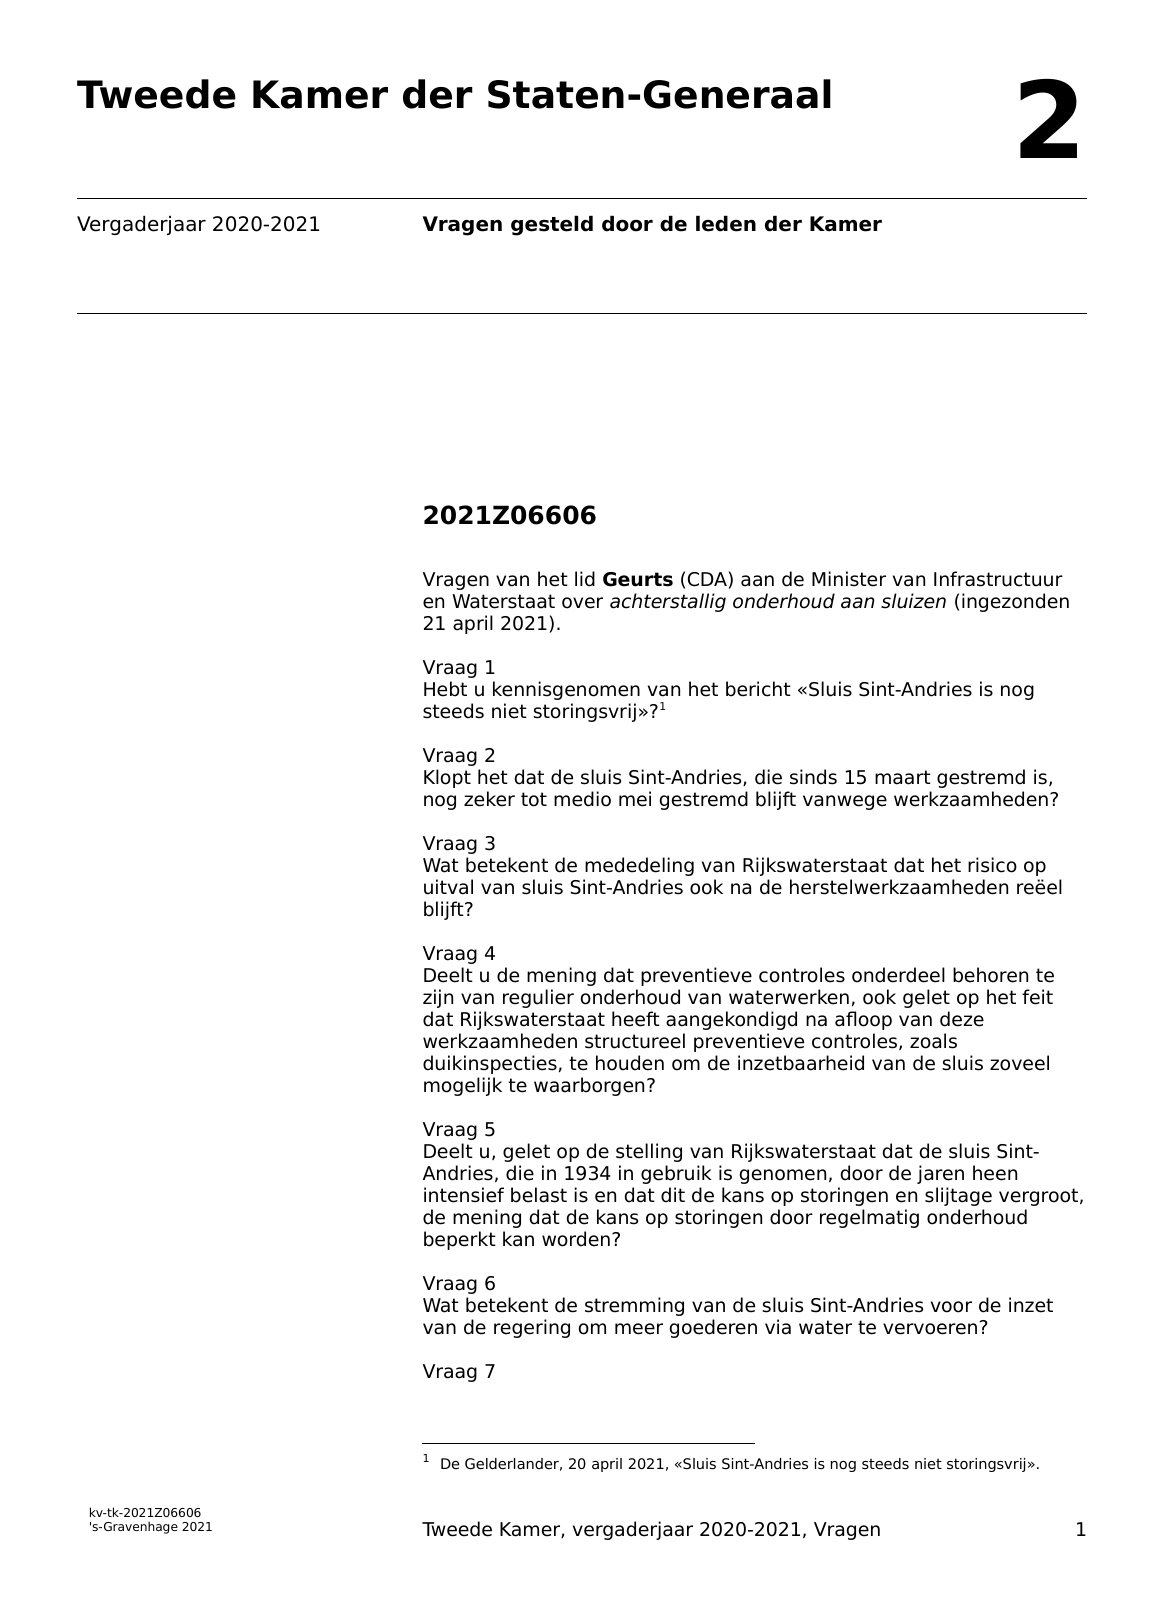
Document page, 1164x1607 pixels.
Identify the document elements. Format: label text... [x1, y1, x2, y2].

text Klopt het dat de sluis Sint-Andries, die sinds 15 maart gestremd is, nog zeker tot medio mei gestremd blijft vanwege werkzaamheden? [422, 767, 1087, 811]
text Vragen van het lid Geurts (CDA) aan de Minister van Infrastructuur en Waterstaat over achterstallig onderhoud aan sluizen (ingezonden 21 april 2021). [422, 569, 1087, 635]
text 2021Z06606 [422, 501, 1087, 531]
text Vraag 7 [422, 1361, 1087, 1383]
text Hebt u kennisgenomen van het bericht «Sluis Sint-Andries is nog steeds niet storingsvrij»? [422, 679, 1087, 723]
table_header 2 [886, 59, 1087, 198]
text Vraag 1 [422, 657, 1087, 679]
text Vraag 5 [422, 1119, 1087, 1141]
text 's-Gravenhage 2021 [88, 1520, 323, 1534]
text Vraag 3 [422, 833, 1087, 855]
table_cell Vragen gesteld door de leden der Kamer [422, 199, 1087, 313]
text Wat betekent de stremming van de sluis Sint-Andries voor de inzet van de regering om meer goederen via water te vervoeren? [422, 1295, 1087, 1339]
text Deelt u de mening dat preventieve controles onderdeel behoren te zijn van regulier onderhoud van waterwerken, ook gelet op het feit dat Rijkswaterstaat heeft aangekondigd na afloop van deze werkzaamheden structureel preventieve controles, zoals duikinspecties, te houden om de inzetbaarheid van de sluis zoveel mogelijk te waarborgen? [422, 965, 1087, 1097]
text Vraag 2 [422, 745, 1087, 767]
table_cell Vergaderjaar 2020-2021 [77, 199, 422, 313]
text kv-tk-2021Z06606 [88, 1506, 323, 1520]
text Vraag 6 [422, 1273, 1087, 1295]
table_header Tweede Kamer der Staten-Generaal [77, 59, 886, 198]
text Deelt u, gelet op de stelling van Rijkswaterstaat dat de sluis Sint-Andries, die in 1934 in gebruik is genomen, door de jaren heen intensief belast is en dat dit de kans op storingen en slijtage vergroot, de mening dat de kans op storingen door regelmatig onderhoud beperkt kan worden? [422, 1141, 1087, 1251]
text Wat betekent de mededeling van Rijkswaterstaat dat het risico op uitval van sluis Sint-Andries ook na de herstelwerkzaamheden reëel blijft? [422, 855, 1087, 921]
text Vraag 4 [422, 943, 1087, 965]
text De Gelderlander, 20 april 2021, «Sluis Sint-Andries is nog steeds niet storingsvrij». [422, 1452, 1087, 1474]
